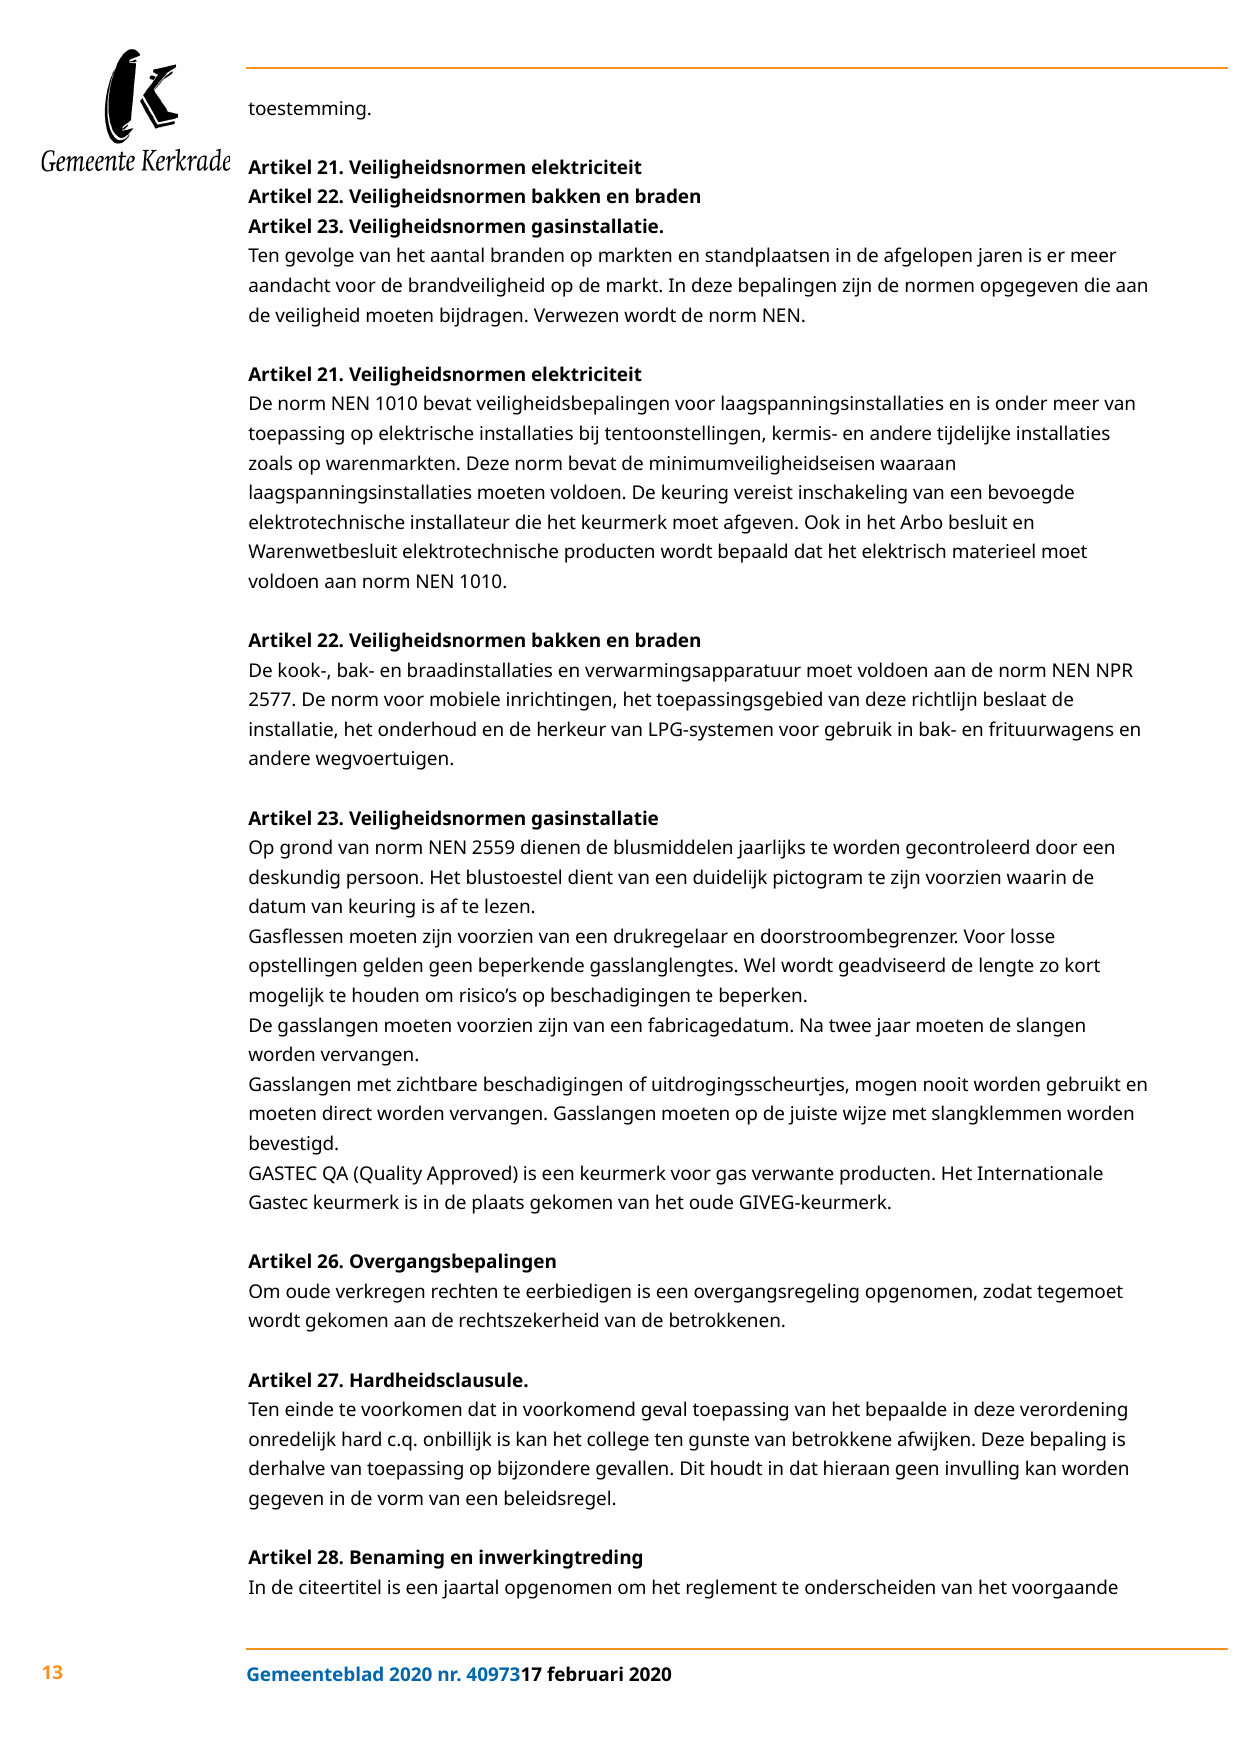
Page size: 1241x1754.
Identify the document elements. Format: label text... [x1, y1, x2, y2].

text Op grond van norm NEN 2559 dienen de blusmiddelen jaarlijks te worden gecontroleerd door een deskundig persoon. Het blustoestel dient van een duidelijk pictogram te zijn voorzien waarin de datum van keuring is af te lezen. [248, 834, 1152, 919]
text De norm NEN 1010 bevat veiligheidsbepalingen voor laagspanningsinstallaties en is onder meer van toepassing op elektrische installaties bij tentoonstellingen, kermis- en andere tijdelijke installaties zoals op warenmarkten. Deze norm bevat de minimumveiligheidseisen waaraan laagspanningsinstallaties moeten voldoen. De keuring vereist inschakeling van een bevoegde elektrotechnische installateur die het keurmerk moet afgeven. Ook in het Arbo besluit en Warenwetbesluit elektrotechnische producten wordt bepaald dat het elektrisch materieel moet voldoen aan norm NEN 1010. [248, 391, 1152, 594]
text Artikel 27. Hardheidsclausule. [248, 1367, 1152, 1393]
text De gasslangen moeten voorzien zijn van een fabricagedatum. Na twee jaar moeten de slangen worden vervangen. [248, 1012, 1152, 1067]
text Artikel 21. Veiligheidsnormen elektriciteit [248, 361, 1152, 387]
text GASTEC QA (Quality Approved) is een keurmerk voor gas verwante producten. Het Internationale Gastec keurmerk is in de plaats gekomen van het oude GIVEG-keurmerk. [248, 1160, 1152, 1215]
text Ten gevolge van het aantal branden op markten en standplaatsen in de afgelopen jaren is er meer aandacht voor de brandveiligheid op de markt. In deze bepalingen zijn de normen opgegeven die aan de veiligheid moeten bijdragen. Verwezen wordt de norm NEN. [248, 243, 1152, 328]
text Artikel 23. Veiligheidsnormen gasinstallatie. [248, 213, 1152, 239]
text In de citeertitel is een jaartal opgenomen om het reglement te onderscheiden van het voorgaande [248, 1574, 1152, 1600]
text Gasflessen moeten zijn voorzien van een drukregelaar en doorstroombegrenzer. Voor losse opstellingen gelden geen beperkende gasslanglengtes. Wel wordt geadviseerd de lengte zo kort mogelijk te houden om risico’s op beschadigingen te beperken. [248, 923, 1152, 1008]
text Artikel 22. Veiligheidsnormen bakken en braden [248, 627, 1152, 653]
picture [41, 47, 231, 172]
text Om oude verkregen rechten te eerbiedigen is een overgangsregeling opgenomen, zodat tegemoet wordt gekomen aan de rechtszekerheid van de betrokkenen. [248, 1278, 1152, 1333]
text Gasslangen met zichtbare beschadigingen of uitdrogingsscheurtjes, mogen nooit worden gebruikt en moeten direct worden vervangen. Gasslangen moeten op de juiste wijze met slangklemmen worden bevestigd. [248, 1071, 1152, 1156]
text Ten einde te voorkomen dat in voorkomend geval toepassing van het bepaalde in deze verordening onredelijk hard c.q. onbillijk is kan het college ten gunste van betrokkene afwijken. Deze bepaling is derhalve van toepassing op bijzondere gevallen. Dit houdt in dat hieraan geen invulling kan worden gegeven in de vorm van een beleidsregel. [248, 1396, 1152, 1511]
text Artikel 21. Veiligheidsnormen elektriciteit [248, 154, 1152, 180]
text Artikel 23. Veiligheidsnormen gasinstallatie [248, 805, 1152, 831]
text De kook-, bak- en braadinstallaties en verwarmingsapparatuur moet voldoen aan de norm NEN NPR 2577. De norm voor mobiele inrichtingen, het toepassingsgebied van deze richtlijn beslaat de installatie, het onderhoud en de herkeur van LPG-systemen voor gebruik in bak- en frituurwagens en andere wegvoertuigen. [248, 657, 1152, 771]
text toestemming. [248, 95, 1152, 121]
text Artikel 26. Overgangsbepalingen [248, 1248, 1152, 1274]
text Artikel 22. Veiligheidsnormen bakken en braden [248, 183, 1152, 209]
text Artikel 28. Benaming en inwerkingtreding [248, 1544, 1152, 1570]
